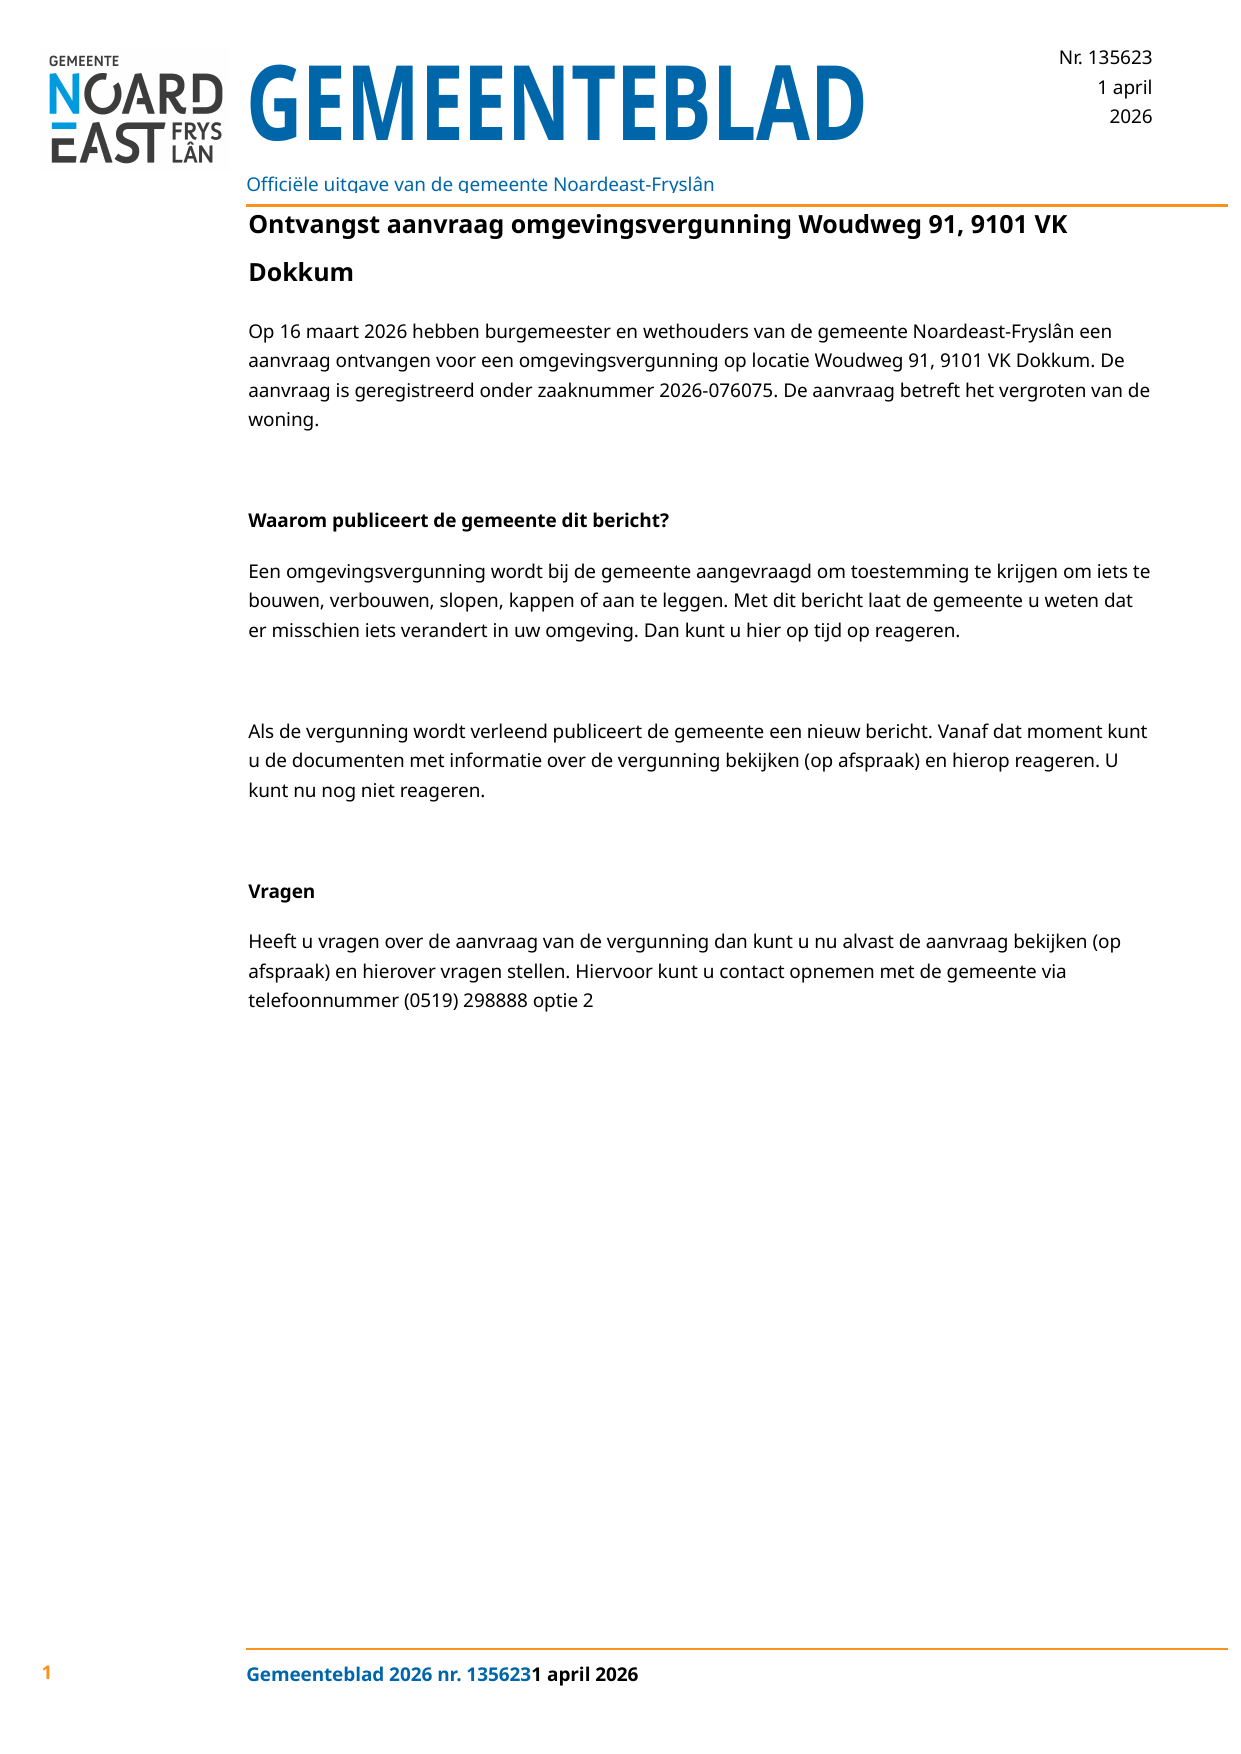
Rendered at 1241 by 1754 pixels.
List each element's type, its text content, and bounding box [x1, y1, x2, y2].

text Als de vergunning wordt verleend publiceert de gemeente een nieuw bericht. Vanaf dat moment kunt u de documenten met informatie over de vergunning bekijken (op afspraak) en hierop reageren. U kunt nu nog niet reageren. [248, 718, 1152, 803]
text Vragen [248, 878, 1152, 904]
text Heeft u vragen over de aanvraag van de vergunning dan kunt u nu alvast de aanvraag bekijken (op afspraak) en hierover vragen stellen. Hiervoor kunt u contact opnemen met de gemeente via telefoonnummer (0519) 298888 optie 2 [248, 928, 1152, 1013]
text Ontvangst aanvraag omgevingsvergunning Woudweg 91, 9101 VK Dokkum [248, 207, 1152, 288]
text Een omgevingsvergunning wordt bij de gemeente aangevraagd om toestemming te krijgen om iets te bouwen, verbouwen, slopen, kappen of aan te leggen. Met dit bericht laat de gemeente u weten dat er misschien iets verandert in uw omgeving. Dan kunt u hier op tijd op reageren. [248, 558, 1152, 643]
text Waarom publiceert de gemeente dit bericht? [248, 507, 1152, 533]
picture [41, 47, 231, 172]
text Op 16 maart 2026 hebben burgemeester en wethouders van de gemeente Noardeast-Fryslân een aanvraag ontvangen voor een omgevingsvergunning op locatie Woudweg 91, 9101 VK Dokkum. De aanvraag is geregistreerd onder zaaknummer 2026-076075. De aanvraag betreft het vergroten van de woning. [248, 318, 1152, 432]
